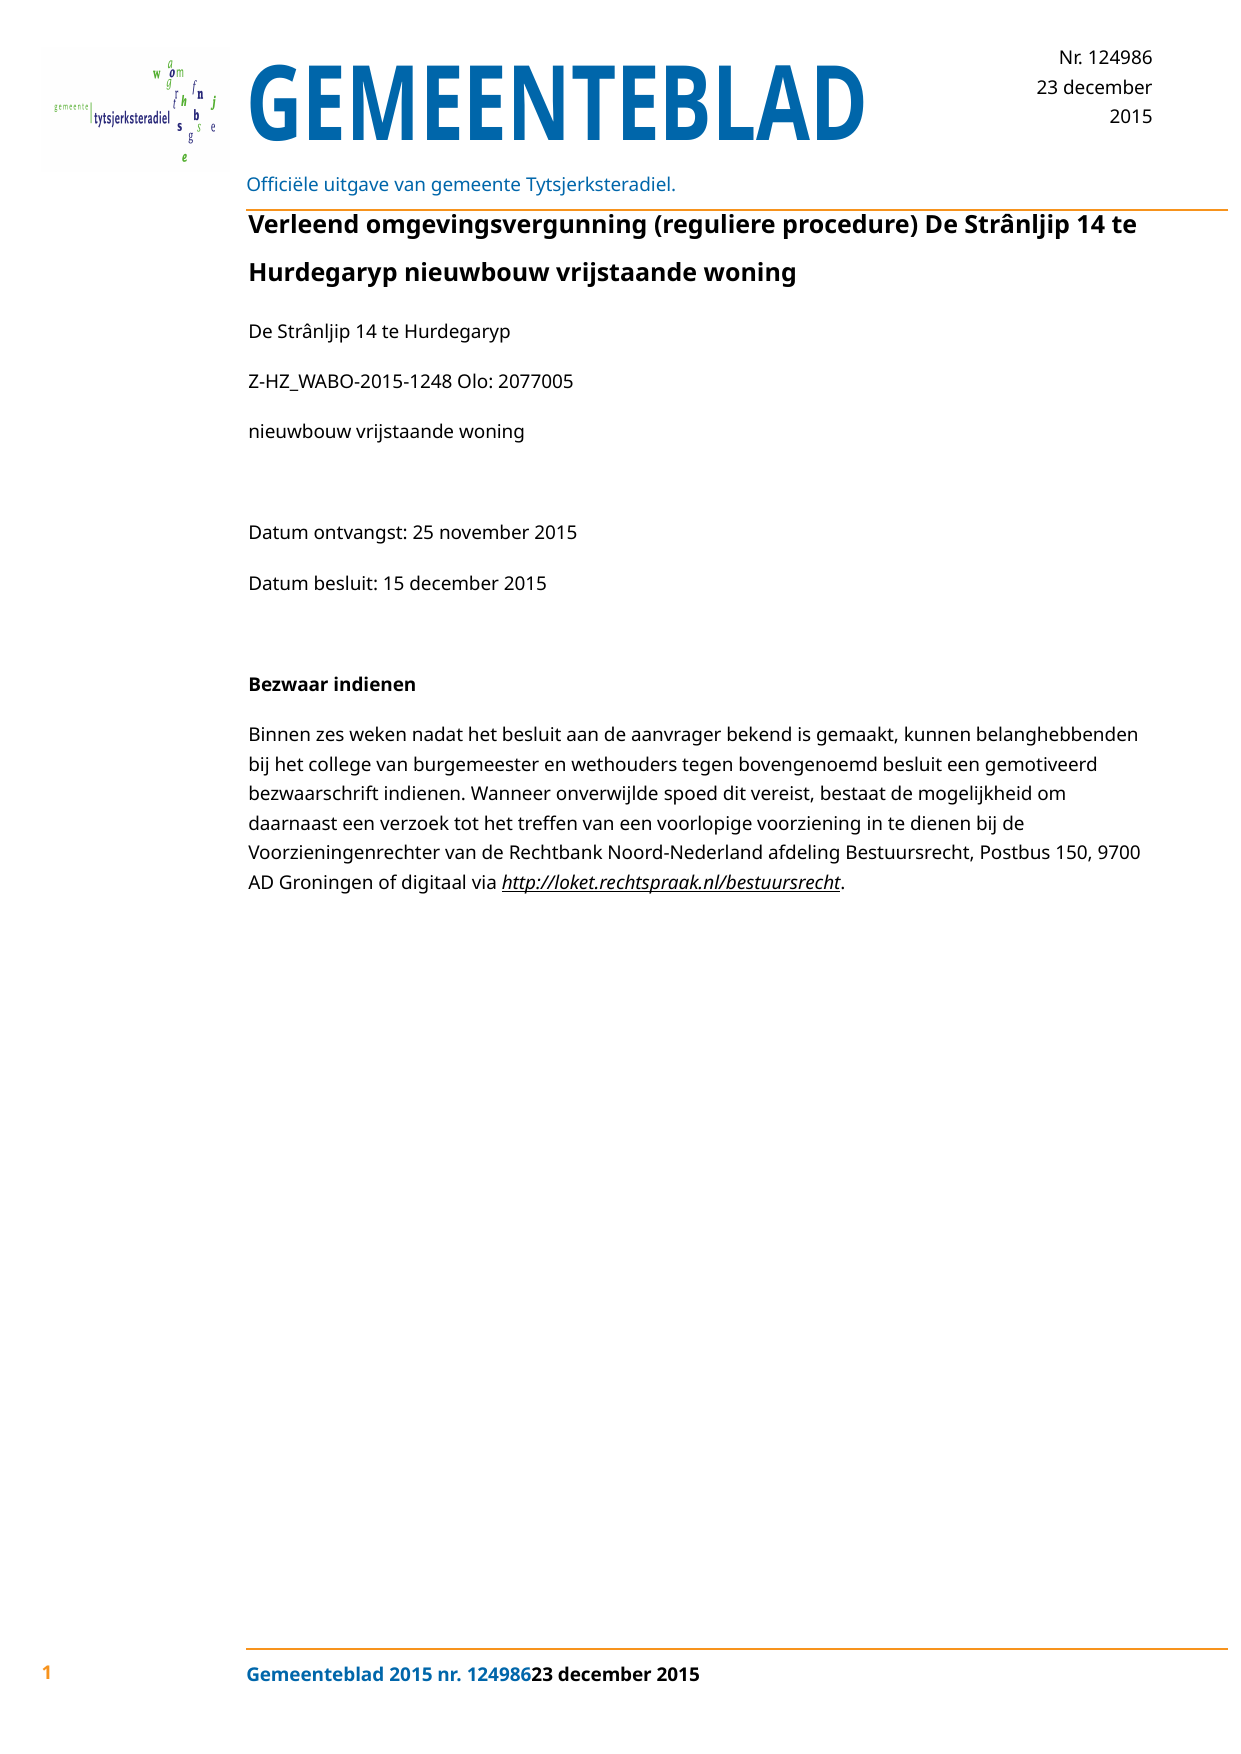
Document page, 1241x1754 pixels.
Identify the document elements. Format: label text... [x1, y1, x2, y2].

text Datum ontvangst: 25 november 2015 [248, 519, 1152, 545]
text Z-HZ_WABO-2015-1248 Olo: 2077005 [248, 368, 1152, 394]
text Datum besluit: 15 december 2015 [248, 570, 1152, 596]
text Bezwaar indienen [248, 671, 1152, 697]
text nieuwbouw vrijstaande woning [248, 419, 1152, 444]
text De Strânljip 14 te Hurdegaryp [248, 318, 1152, 344]
picture [41, 47, 231, 172]
text Verleend omgevingsvergunning (reguliere procedure) De Strânljip 14 te Hurdegaryp nieuwbouw vrijstaande woning [248, 211, 1152, 288]
text Binnen zes weken nadat het besluit aan de aanvrager bekend is gemaakt, kunnen belanghebbenden bij het college van burgemeester en wethouders tegen bovengenoemd besluit een gemotiveerd bezwaarschrift indienen. Wanneer onverwijlde spoed dit vereist, bestaat de mogelijkheid om daarnaast een verzoek tot het treffen van een voorlopige voorziening in te dienen bij de Voorzieningenrechter van de Rechtbank Noord-Nederland afdeling Bestuursrecht, Postbus 150, 9700 AD Groningen of digitaal via http://loket.rechtspraak.nl/bestuursrecht. [248, 721, 1152, 895]
